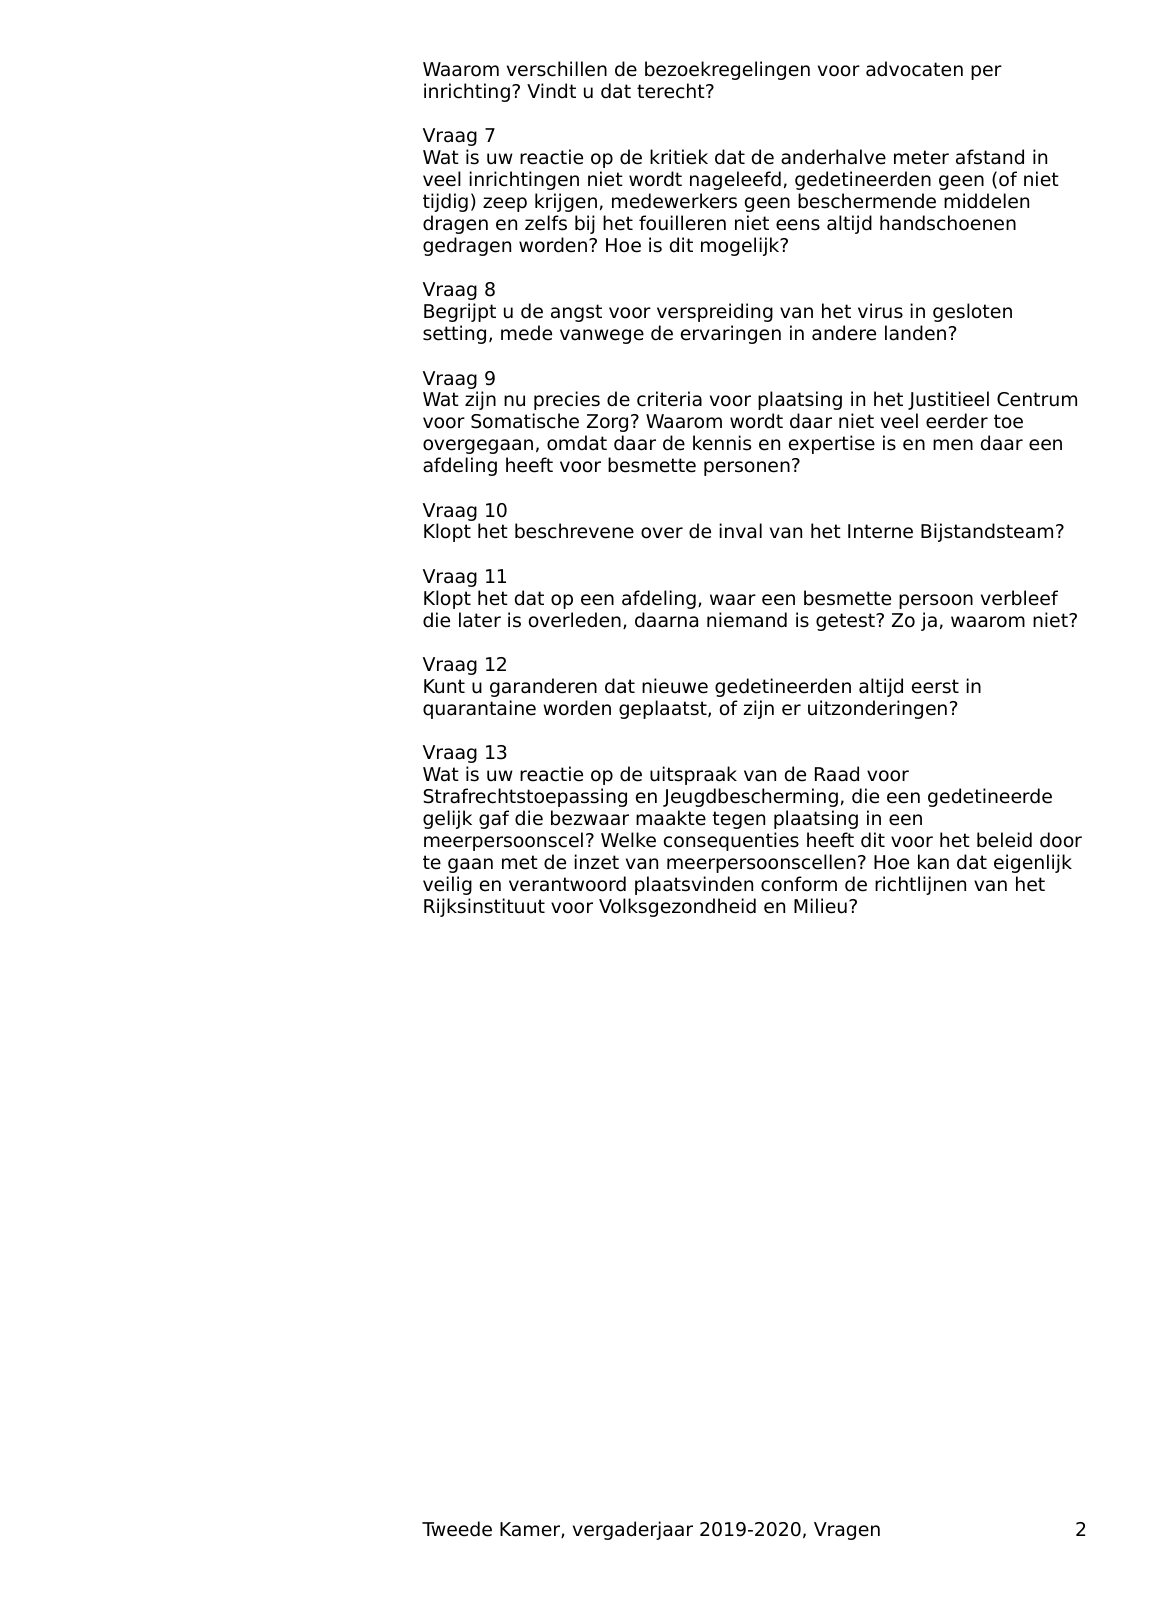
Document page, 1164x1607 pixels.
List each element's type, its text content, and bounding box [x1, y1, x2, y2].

text Wat is uw reactie op de kritiek dat de anderhalve meter afstand in veel inrichtingen niet wordt nageleefd, gedetineerden geen (of niet tijdig) zeep krijgen, medewerkers geen beschermende middelen dragen en zelfs bij het fouilleren niet eens altijd handschoenen gedragen worden? Hoe is dit mogelijk? [422, 147, 1087, 257]
text Vraag 12 [422, 654, 1087, 676]
text Klopt het dat op een afdeling, waar een besmette persoon verbleef die later is overleden, daarna niemand is getest? Zo ja, waarom niet? [422, 588, 1087, 632]
text Vraag 11 [422, 566, 1087, 588]
text Waarom verschillen de bezoekregelingen voor advocaten per inrichting? Vindt u dat terecht? [422, 59, 1087, 103]
text Vraag 13 [422, 742, 1087, 764]
text Klopt het beschrevene over de inval van het Interne Bijstandsteam? [422, 521, 1087, 543]
text Vraag 7 [422, 125, 1087, 147]
text Kunt u garanderen dat nieuwe gedetineerden altijd eerst in quarantaine worden geplaatst, of zijn er uitzonderingen? [422, 676, 1087, 720]
text Vraag 9 [422, 367, 1087, 389]
text Vraag 10 [422, 499, 1087, 521]
text Vraag 8 [422, 279, 1087, 301]
text Wat zijn nu precies de criteria voor plaatsing in het Justitieel Centrum voor Somatische Zorg? Waarom wordt daar niet veel eerder toe overgegaan, omdat daar de kennis en expertise is en men daar een afdeling heeft voor besmette personen? [422, 389, 1087, 477]
text Wat is uw reactie op de uitspraak van de Raad voor Strafrechtstoepassing en Jeugdbescherming, die een gedetineerde gelijk gaf die bezwaar maakte tegen plaatsing in een meerpersoonscel? Welke consequenties heeft dit voor het beleid door te gaan met de inzet van meerpersoonscellen? Hoe kan dat eigenlijk veilig en verantwoord plaatsvinden conform de richtlijnen van het Rijksinstituut voor Volksgezondheid en Milieu? [422, 764, 1087, 918]
text Begrijpt u de angst voor verspreiding van het virus in gesloten setting, mede vanwege de ervaringen in andere landen? [422, 301, 1087, 345]
